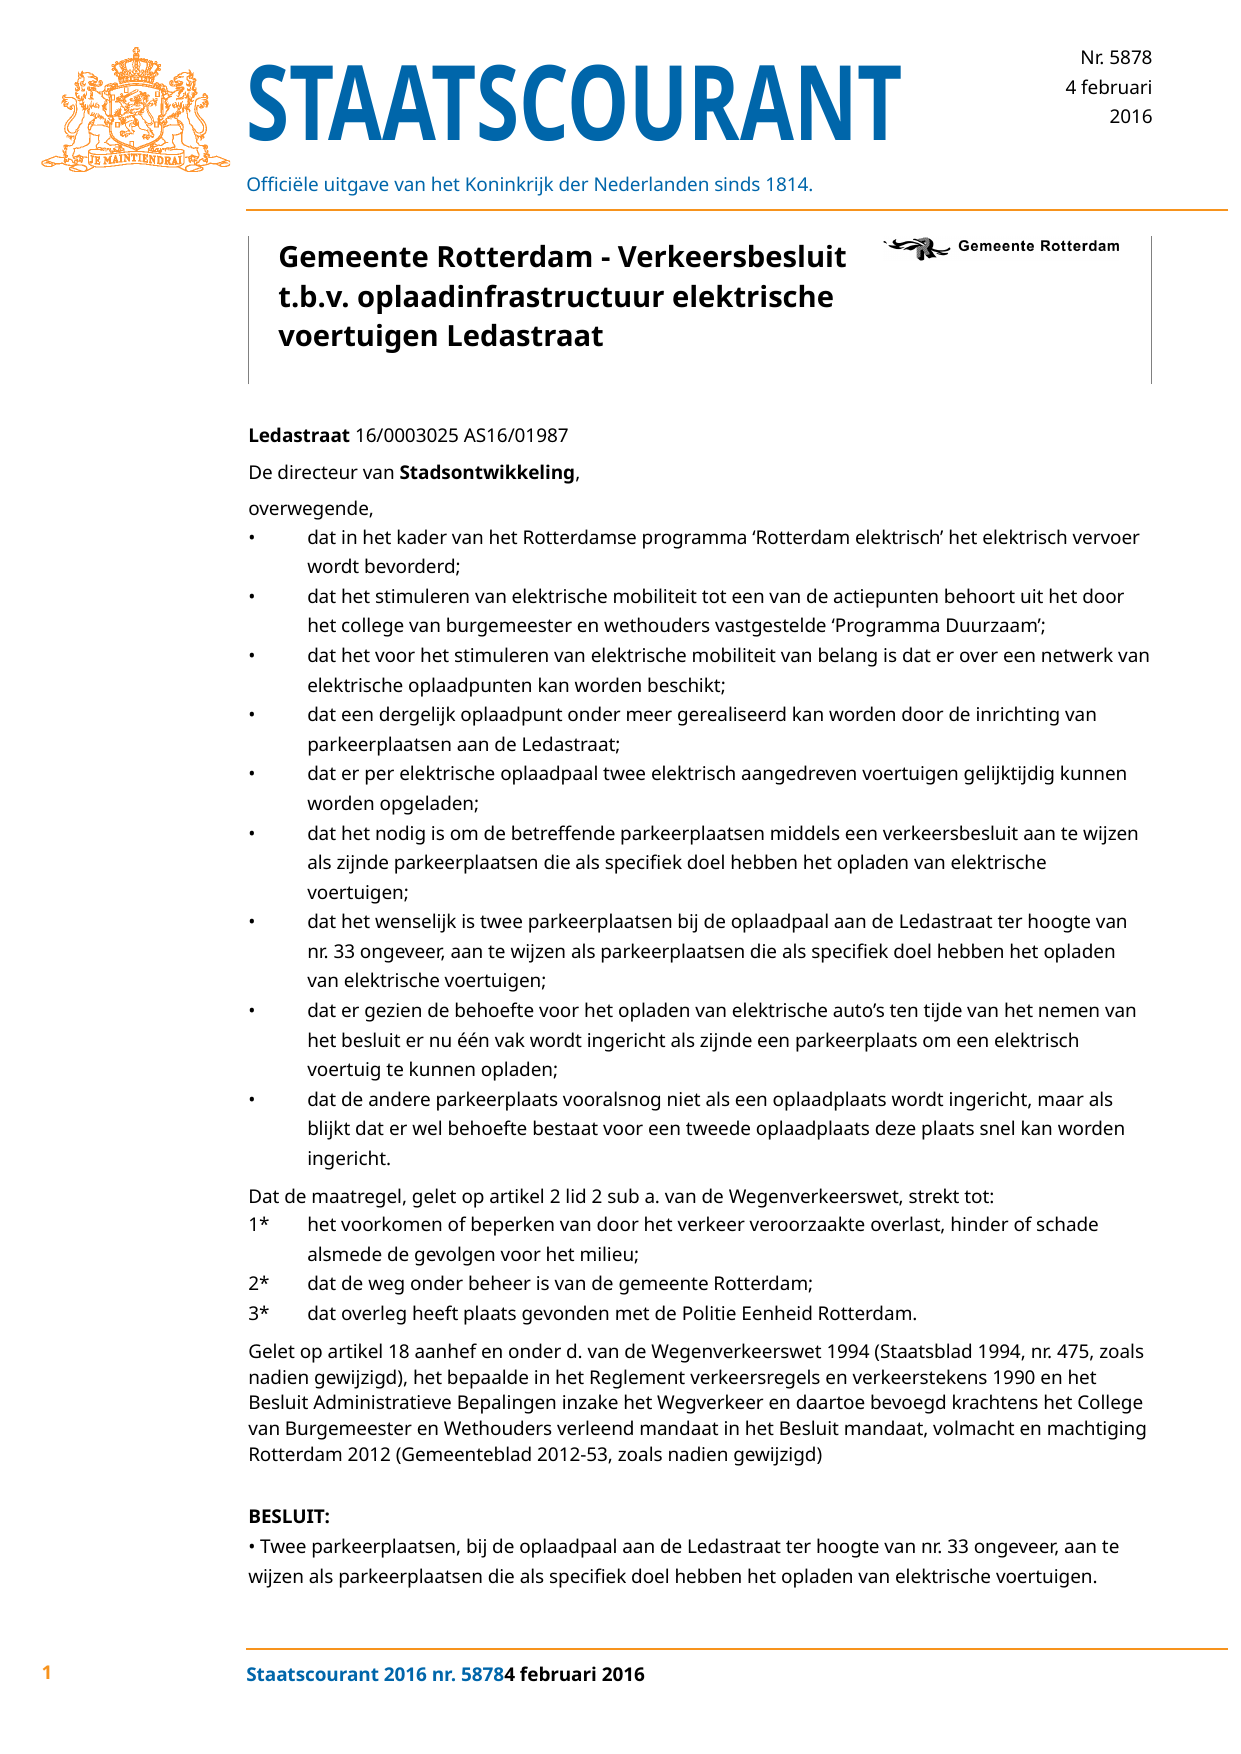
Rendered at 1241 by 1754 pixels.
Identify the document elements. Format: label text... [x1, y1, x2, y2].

picture [882, 236, 1119, 261]
list dat in het kader van het Rotterdamse programma ‘Rotterdam elektrisch’ het elektrisch vervoer wordt bevorderd; [248, 524, 1152, 579]
table_header [850, 236, 1151, 384]
list dat de weg onder beheer is van de gemeente Rotterdam; [248, 1271, 1152, 1296]
list dat het voor het stimuleren van elektrische mobiliteit van belang is dat er over een netwerk van elektrische oplaadpunten kan worden beschikt; [248, 642, 1152, 698]
list dat overleg heeft plaats gevonden met de Politie Eenheid Rotterdam. [248, 1300, 1152, 1326]
list dat het wenselijk is twee parkeerplaatsen bij de oplaadpaal aan de Ledastraat ter hoogte van nr. 33 ongeveer, aan te wijzen als parkeerplaatsen die als specifiek doel hebben het opladen van elektrische voertuigen; [248, 908, 1152, 993]
list dat het nodig is om de betreffende parkeerplaatsen middels een verkeersbesluit aan te wijzen als zijnde parkeerplaatsen die als specifiek doel hebben het opladen van elektrische voertuigen; [248, 820, 1152, 905]
picture [41, 47, 231, 172]
text overwegende, [248, 496, 1152, 521]
list het voorkomen of beperken van door het verkeer veroorzaakte overlast, hinder of schade alsmede de gevolgen voor het milieu; [248, 1211, 1152, 1267]
list dat de andere parkeerplaats vooralsnog niet als een oplaadplaats wordt ingericht, maar als blijkt dat er wel behoefte bestaat voor een tweede oplaadplaats deze plaats snel kan worden ingericht. [248, 1086, 1152, 1171]
list dat het stimuleren van elektrische mobiliteit tot een van de actiepunten behoort uit het door het college van burgemeester en wethouders vastgestelde ‘Programma Duurzaam’; [248, 583, 1152, 638]
list dat er per elektrische oplaadpaal twee elektrisch aangedreven voertuigen gelijktijdig kunnen worden opgeladen; [248, 761, 1152, 816]
text BESLUIT: [248, 1504, 1152, 1529]
text De directeur van Stadsontwikkeling, [248, 459, 1152, 485]
list dat er gezien de behoefte voor het opladen van elektrische auto’s ten tijde van het nemen van het besluit er nu één vak wordt ingericht als zijnde een parkeerplaats om een elektrisch voertuig te kunnen opladen; [248, 997, 1152, 1082]
text Dat de maatregel, gelet op artikel 2 lid 2 sub a. van de Wegenverkeerswet, strekt tot: [248, 1183, 1152, 1209]
table_header Gemeente Rotterdam - Verkeersbesluit t.b.v. oplaadinfrastructuur elektrische voertuigen Ledastraat [249, 236, 850, 384]
list dat een dergelijk oplaadpunt onder meer gerealiseerd kan worden door de inrichting van parkeerplaatsen aan de Ledastraat; [248, 701, 1152, 757]
text Gelet op artikel 18 aanhef en onder d. van de Wegenverkeerswet 1994 (Staatsblad 1994, nr. 475, zoals nadien gewijzigd), het bepaalde in het Reglement verkeersregels en verkeerstekens 1990 en het Besluit Administratieve Bepalingen inzake het Wegverkeer en daartoe bevoegd krachtens het College van Burgemeester en Wethouders verleend mandaat in het Besluit mandaat, volmacht en machtiging Rotterdam 2012 (Gemeenteblad 2012-53, zoals nadien gewijzigd) [248, 1338, 1152, 1467]
text Ledastraat 16/0003025 AS16/01987 [248, 422, 1152, 448]
text • Twee parkeerplaatsen, bij de oplaadpaal aan de Ledastraat ter hoogte van nr. 33 ongeveer, aan te wijzen als parkeerplaatsen die als specifiek doel hebben het opladen van elektrische voertuigen. [248, 1533, 1152, 1589]
